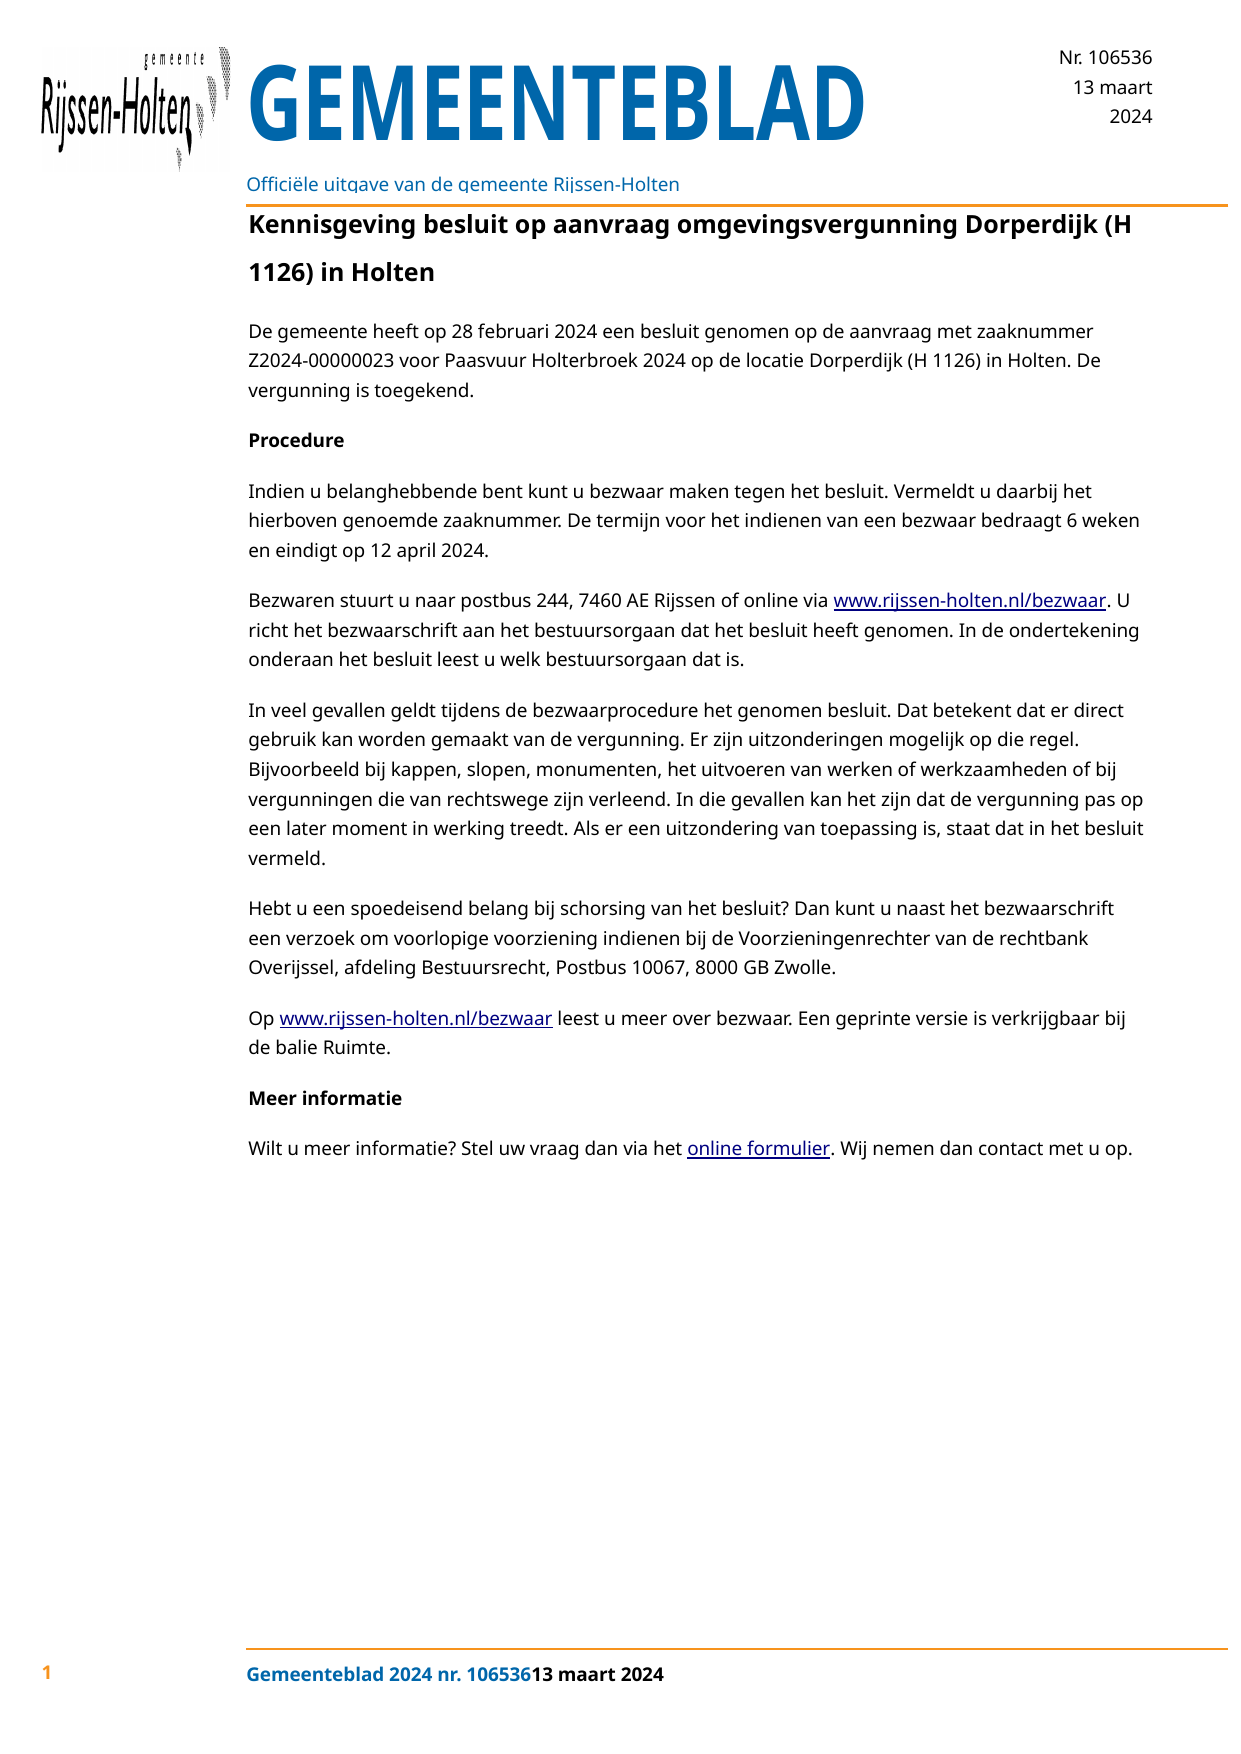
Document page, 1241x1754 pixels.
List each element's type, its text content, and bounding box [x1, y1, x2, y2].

text Wilt u meer informatie? Stel uw vraag dan via het online formulier. Wij nemen dan contact met u op. [248, 1135, 1152, 1161]
text In veel gevallen geldt tijdens de bezwaarprocedure het genomen besluit. Dat betekent dat er direct gebruik kan worden gemaakt van de vergunning. Er zijn uitzonderingen mogelijk op die regel. Bijvoorbeeld bij kappen, slopen, monumenten, het uitvoeren van werken of werkzaamheden of bij vergunningen die van rechtswege zijn verleend. In die gevallen kan het zijn dat de vergunning pas op een later moment in werking treedt. Als er een uitzondering van toepassing is, staat dat in het besluit vermeld. [248, 697, 1152, 871]
text Hebt u een spoedeisend belang bij schorsing van het besluit? Dan kunt u naast het bezwaarschrift een verzoek om voorlopige voorziening indienen bij de Voorzieningenrechter van de rechtbank Overijssel, afdeling Bestuursrecht, Postbus 10067, 8000 GB Zwolle. [248, 895, 1152, 980]
text Indien u belanghebbende bent kunt u bezwaar maken tegen het besluit. Vermeldt u daarbij het hierboven genoemde zaaknummer. De termijn voor het indienen van een bezwaar bedraagt 6 weken en eindigt op 12 april 2024. [248, 478, 1152, 563]
text Bezwaren stuurt u naar postbus 244, 7460 AE Rijssen of online via www.rijssen-holten.nl/bezwaar. U richt het bezwaarschrift aan het bestuursorgaan dat het besluit heeft genomen. In de ondertekening onderaan het besluit leest u welk bestuursorgaan dat is. [248, 587, 1152, 672]
picture [41, 47, 231, 172]
text Meer informatie [248, 1085, 1152, 1111]
text Op www.rijssen-holten.nl/bezwaar leest u meer over bezwaar. Een geprinte versie is verkrijgbaar bij de balie Ruimte. [248, 1005, 1152, 1060]
text Procedure [248, 427, 1152, 453]
text Kennisgeving besluit op aanvraag omgevingsvergunning Dorperdijk (H 1126) in Holten [248, 207, 1152, 288]
text De gemeente heeft op 28 februari 2024 een besluit genomen op de aanvraag met zaaknummer Z2024-00000023 voor Paasvuur Holterbroek 2024 op de locatie Dorperdijk (H 1126) in Holten. De vergunning is toegekend. [248, 318, 1152, 403]
